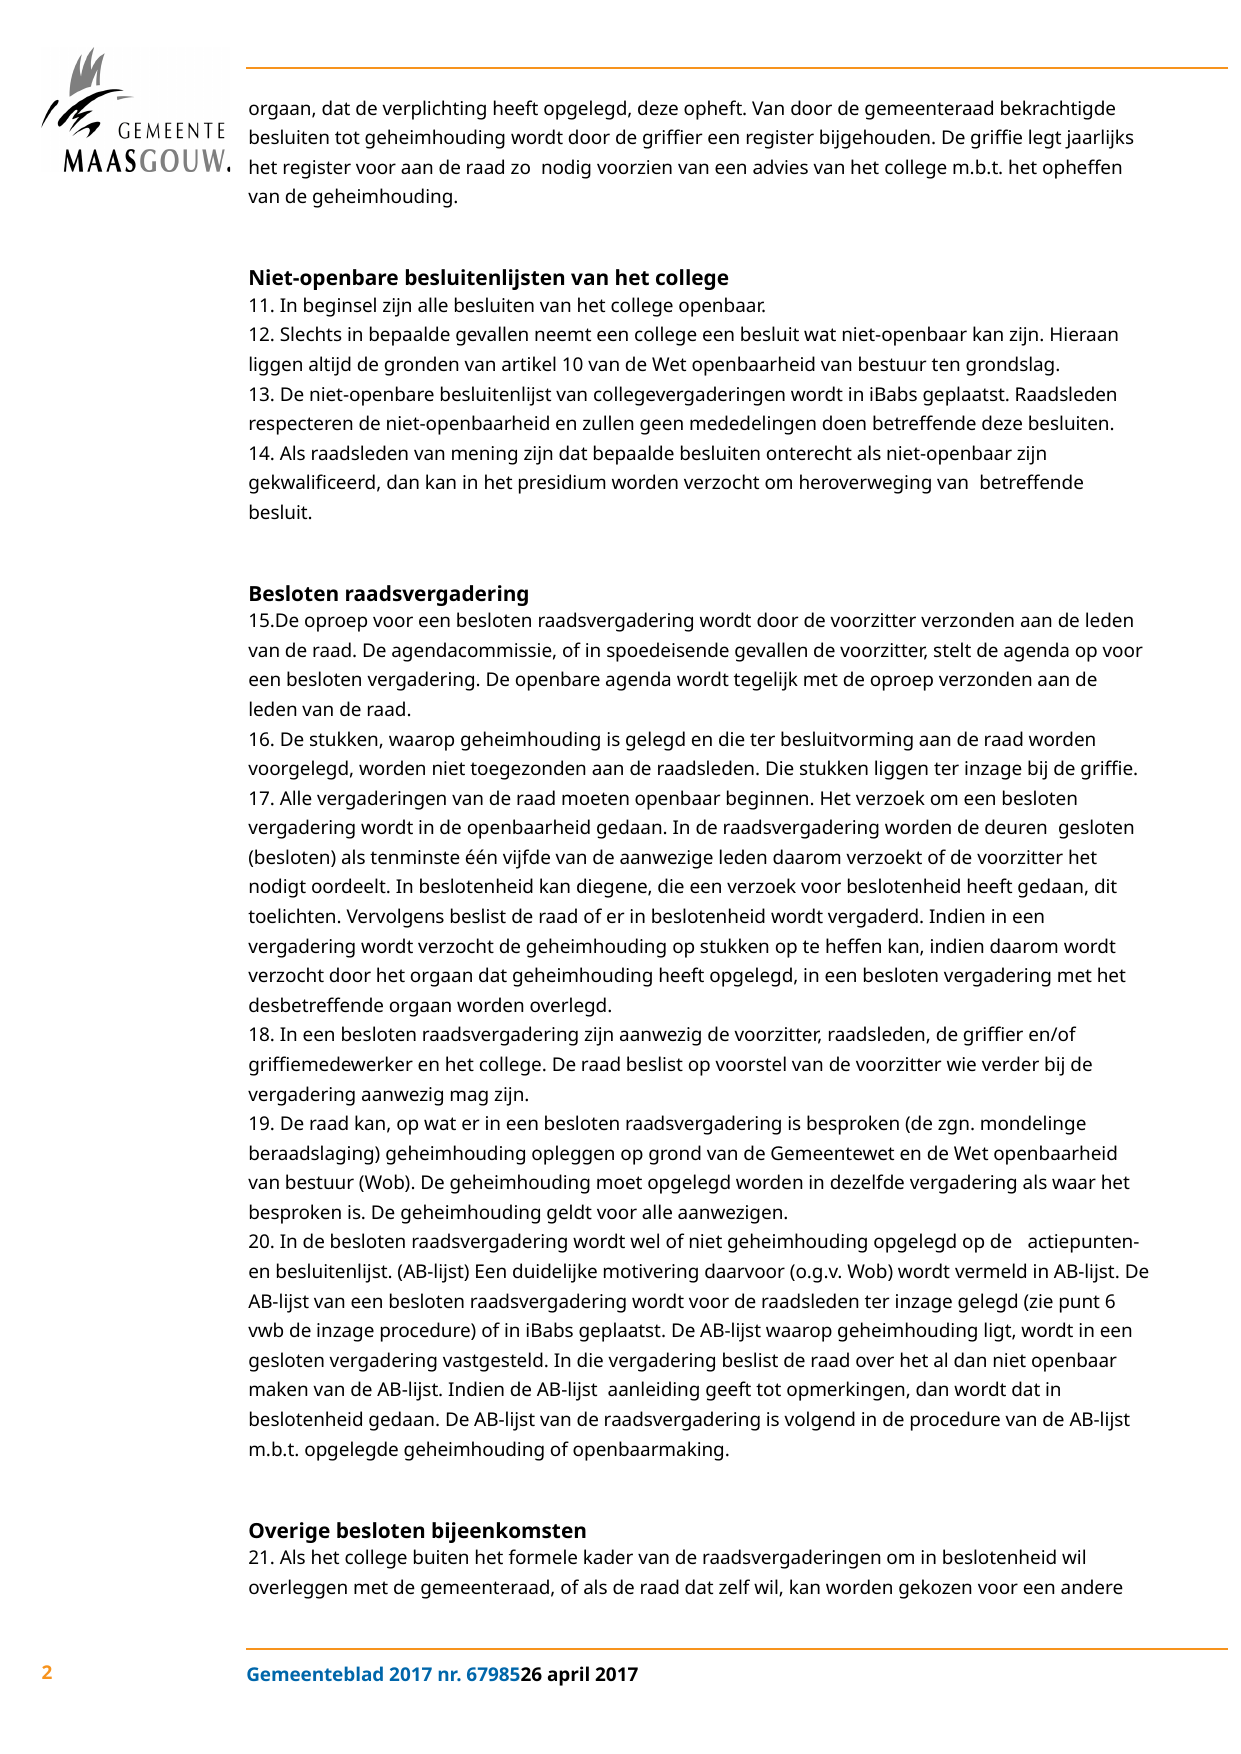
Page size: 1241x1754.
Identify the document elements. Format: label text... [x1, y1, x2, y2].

text 18. In een besloten raadsvergadering zijn aanwezig de voorzitter, raadsleden, de griffier en/of griffiemedewerker en het college. De raad beslist op voorstel van de voorzitter wie verder bij de vergadering aanwezig mag zijn. [248, 1022, 1152, 1107]
text 14. Als raadsleden van mening zijn dat bepaalde besluiten onterecht als niet-openbaar zijn gekwalificeerd, dan kan in het presidium worden verzocht om heroverweging van betreffende besluit. [248, 440, 1152, 525]
text orgaan, dat de verplichting heeft opgelegd, deze opheft. Van door de gemeenteraad bekrachtigde besluiten tot geheimhouding wordt door de griffier een register bijgehouden. De griffie legt jaarlijks het register voor aan de raad zo nodig voorzien van een advies van het college m.b.t. het opheffen van de geheimhouding. [248, 95, 1152, 209]
text 12. Slechts in bepaalde gevallen neemt een college een besluit wat niet-openbaar kan zijn. Hieraan liggen altijd de gronden van artikel 10 van de Wet openbaarheid van bestuur ten grondslag. [248, 322, 1152, 377]
text Overige besloten bijeenkomsten [248, 1516, 1152, 1544]
text 17. Alle vergaderingen van de raad moeten openbaar beginnen. Het verzoek om een besloten vergadering wordt in de openbaarheid gedaan. In de raadsvergadering worden de deuren gesloten (besloten) als tenminste één vijfde van de aanwezige leden daarom verzoekt of de voorzitter het nodigt oordeelt. In beslotenheid kan diegene, die een verzoek voor beslotenheid heeft gedaan, dit toelichten. Vervolgens beslist de raad of er in beslotenheid wordt vergaderd. Indien in een vergadering wordt verzocht de geheimhouding op stukken op te heffen kan, indien daarom wordt verzocht door het orgaan dat geheimhouding heeft opgelegd, in een besloten vergadering met het desbetreffende orgaan worden overlegd. [248, 785, 1152, 1018]
text 15.De oproep voor een besloten raadsvergadering wordt door de voorzitter verzonden aan de leden van de raad. De agendacommissie, of in spoedeisende gevallen de voorzitter, stelt de agenda op voor een besloten vergadering. De openbare agenda wordt tegelijk met de oproep verzonden aan de leden van de raad. [248, 607, 1152, 722]
text 19. De raad kan, op wat er in een besloten raadsvergadering is besproken (de zgn. mondelinge beraadslaging) geheimhouding opleggen op grond van de Gemeentewet en de Wet openbaarheid van bestuur (Wob). De geheimhouding moet opgelegd worden in dezelfde vergadering als waar het besproken is. De geheimhouding geldt voor alle aanwezigen. [248, 1110, 1152, 1225]
text Besloten raadsvergadering [248, 579, 1152, 607]
picture [41, 47, 231, 172]
text 21. Als het college buiten het formele kader van de raadsvergaderingen om in beslotenheid wil overleggen met de gemeenteraad, of als de raad dat zelf wil, kan worden gekozen voor een andere [248, 1544, 1152, 1599]
text 11. In beginsel zijn alle besluiten van het college openbaar. [248, 292, 1152, 318]
text 13. De niet-openbare besluitenlijst van collegevergaderingen wordt in iBabs geplaatst. Raadsleden respecteren de niet-openbaarheid en zullen geen mededelingen doen betreffende deze besluiten. [248, 381, 1152, 436]
text 16. De stukken, waarop geheimhouding is gelegd en die ter besluitvorming aan de raad worden voorgelegd, worden niet toegezonden aan de raadsleden. Die stukken liggen ter inzage bij de griffie. [248, 726, 1152, 781]
text Niet-openbare besluitenlijsten van het college [248, 263, 1152, 292]
text 20. In de besloten raadsvergadering wordt wel of niet geheimhouding opgelegd op de actiepunten- en besluitenlijst. (AB-lijst) Een duidelijke motivering daarvoor (o.g.v. Wob) wordt vermeld in AB-lijst. De AB-lijst van een besloten raadsvergadering wordt voor de raadsleden ter inzage gelegd (zie punt 6 vwb de inzage procedure) of in iBabs geplaatst. De AB-lijst waarop geheimhouding ligt, wordt in een gesloten vergadering vastgesteld. In die vergadering beslist de raad over het al dan niet openbaar maken van de AB-lijst. Indien de AB-lijst aanleiding geeft tot opmerkingen, dan wordt dat in beslotenheid gedaan. De AB-lijst van de raadsvergadering is volgend in de procedure van de AB-lijst m.b.t. opgelegde geheimhouding of openbaarmaking. [248, 1229, 1152, 1462]
